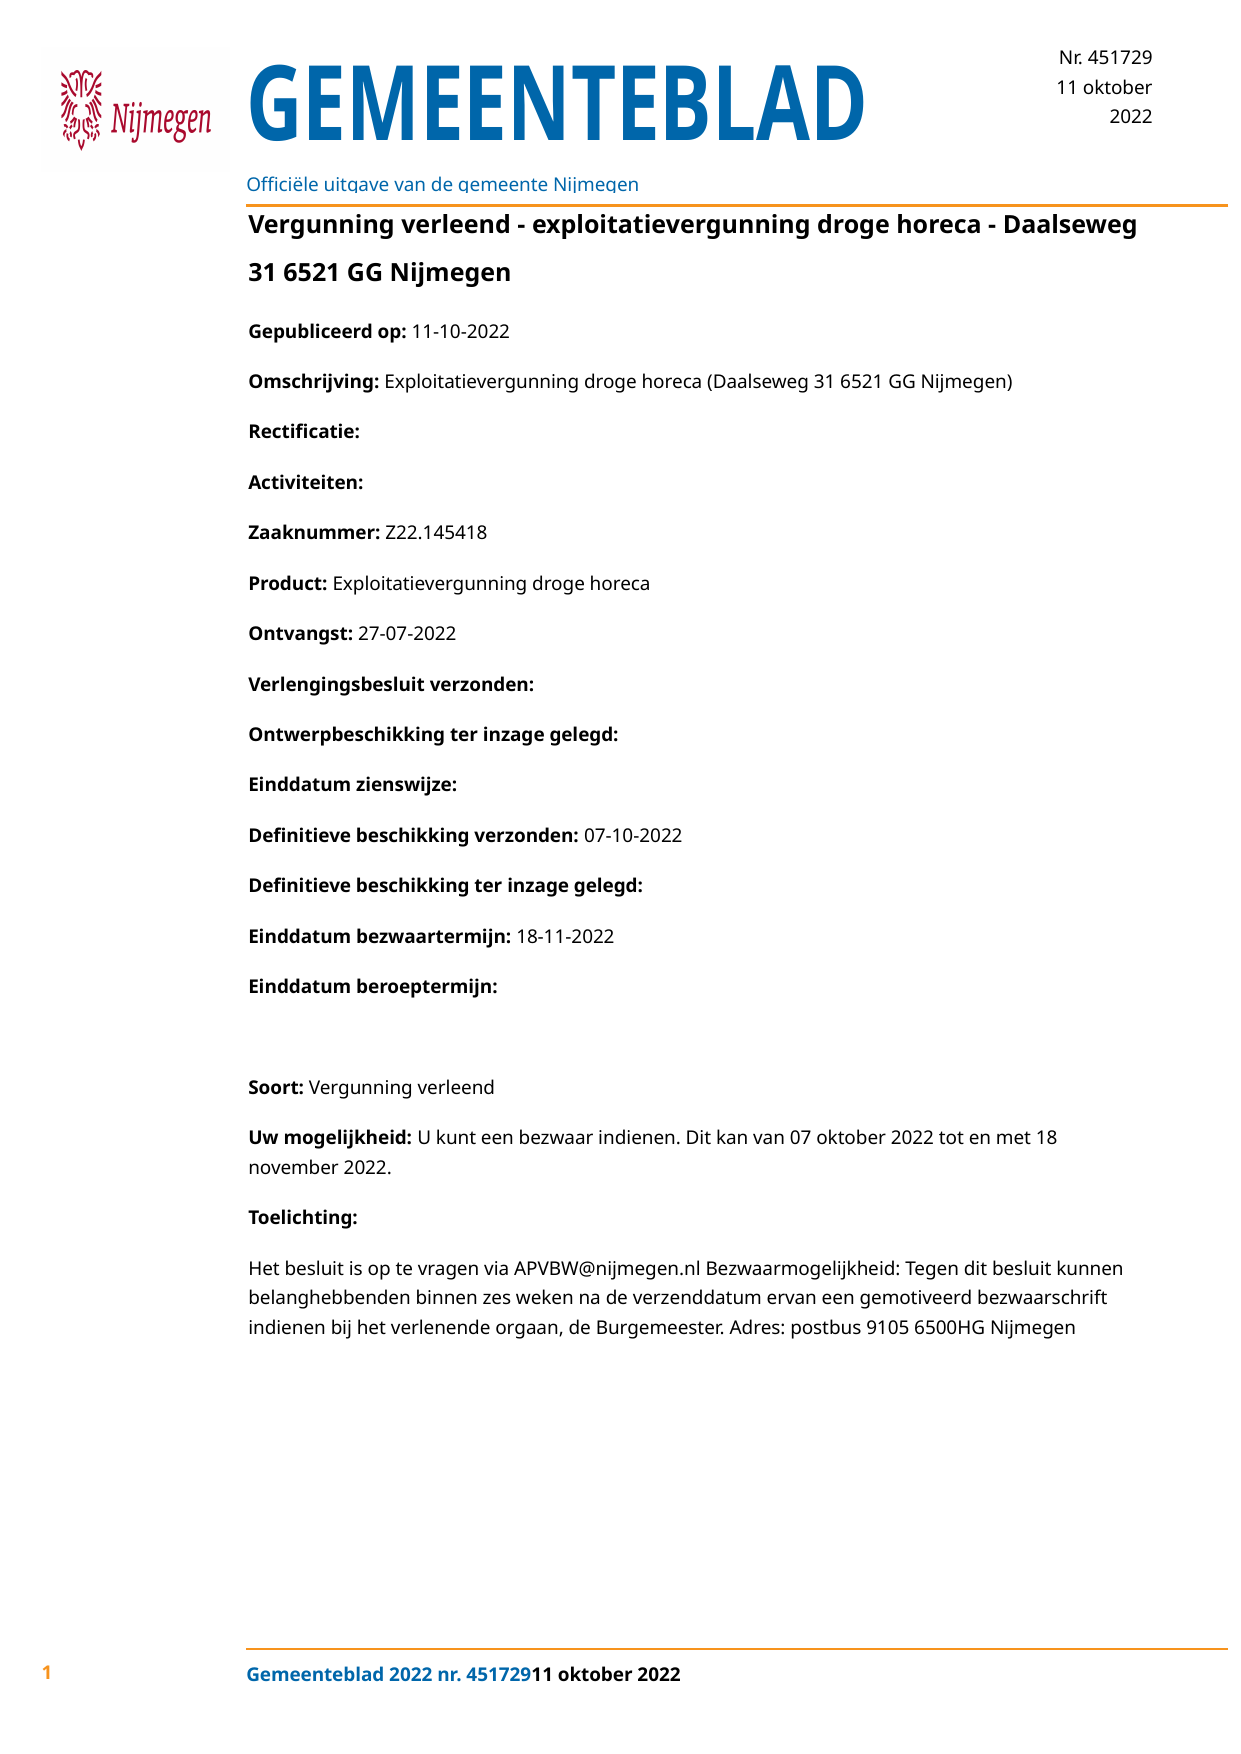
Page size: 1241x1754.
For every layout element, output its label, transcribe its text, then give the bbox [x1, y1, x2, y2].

text Verlengingsbesluit verzonden: [248, 671, 1152, 697]
text Het besluit is op te vragen via APVBW@nijmegen.nl Bezwaarmogelijkheid: Tegen dit besluit kunnen belanghebbenden binnen zes weken na de verzenddatum ervan een gemotiveerd bezwaarschrift indienen bij het verlenende orgaan, de Burgemeester. Adres: postbus 9105 6500HG Nijmegen [248, 1255, 1152, 1340]
text Gepubliceerd op: 11-10-2022 [248, 318, 1152, 344]
text Definitieve beschikking verzonden: 07-10-2022 [248, 822, 1152, 848]
text Product: Exploitatievergunning droge horeca [248, 570, 1152, 596]
text Ontvangst: 27-07-2022 [248, 620, 1152, 646]
text Definitieve beschikking ter inzage gelegd: [248, 872, 1152, 898]
picture [41, 47, 231, 172]
text Uw mogelijkheid: U kunt een bezwaar indienen. Dit kan van 07 oktober 2022 tot en met 18 november 2022. [248, 1124, 1152, 1180]
text Vergunning verleend - exploitatievergunning droge horeca - Daalseweg 31 6521 GG Nijmegen [248, 207, 1152, 288]
text Einddatum zienswijze: [248, 772, 1152, 797]
text Einddatum beroeptermijn: [248, 973, 1152, 999]
text Omschrijving: Exploitatievergunning droge horeca (Daalseweg 31 6521 GG Nijmegen) [248, 368, 1152, 394]
text Rectificatie: [248, 419, 1152, 444]
text Einddatum bezwaartermijn: 18-11-2022 [248, 923, 1152, 949]
text Activiteiten: [248, 469, 1152, 495]
text Toelichting: [248, 1204, 1152, 1230]
text Ontwerpbeschikking ter inzage gelegd: [248, 721, 1152, 747]
text Soort: Vergunning verleend [248, 1074, 1152, 1100]
text Zaaknummer: Z22.145418 [248, 519, 1152, 545]
